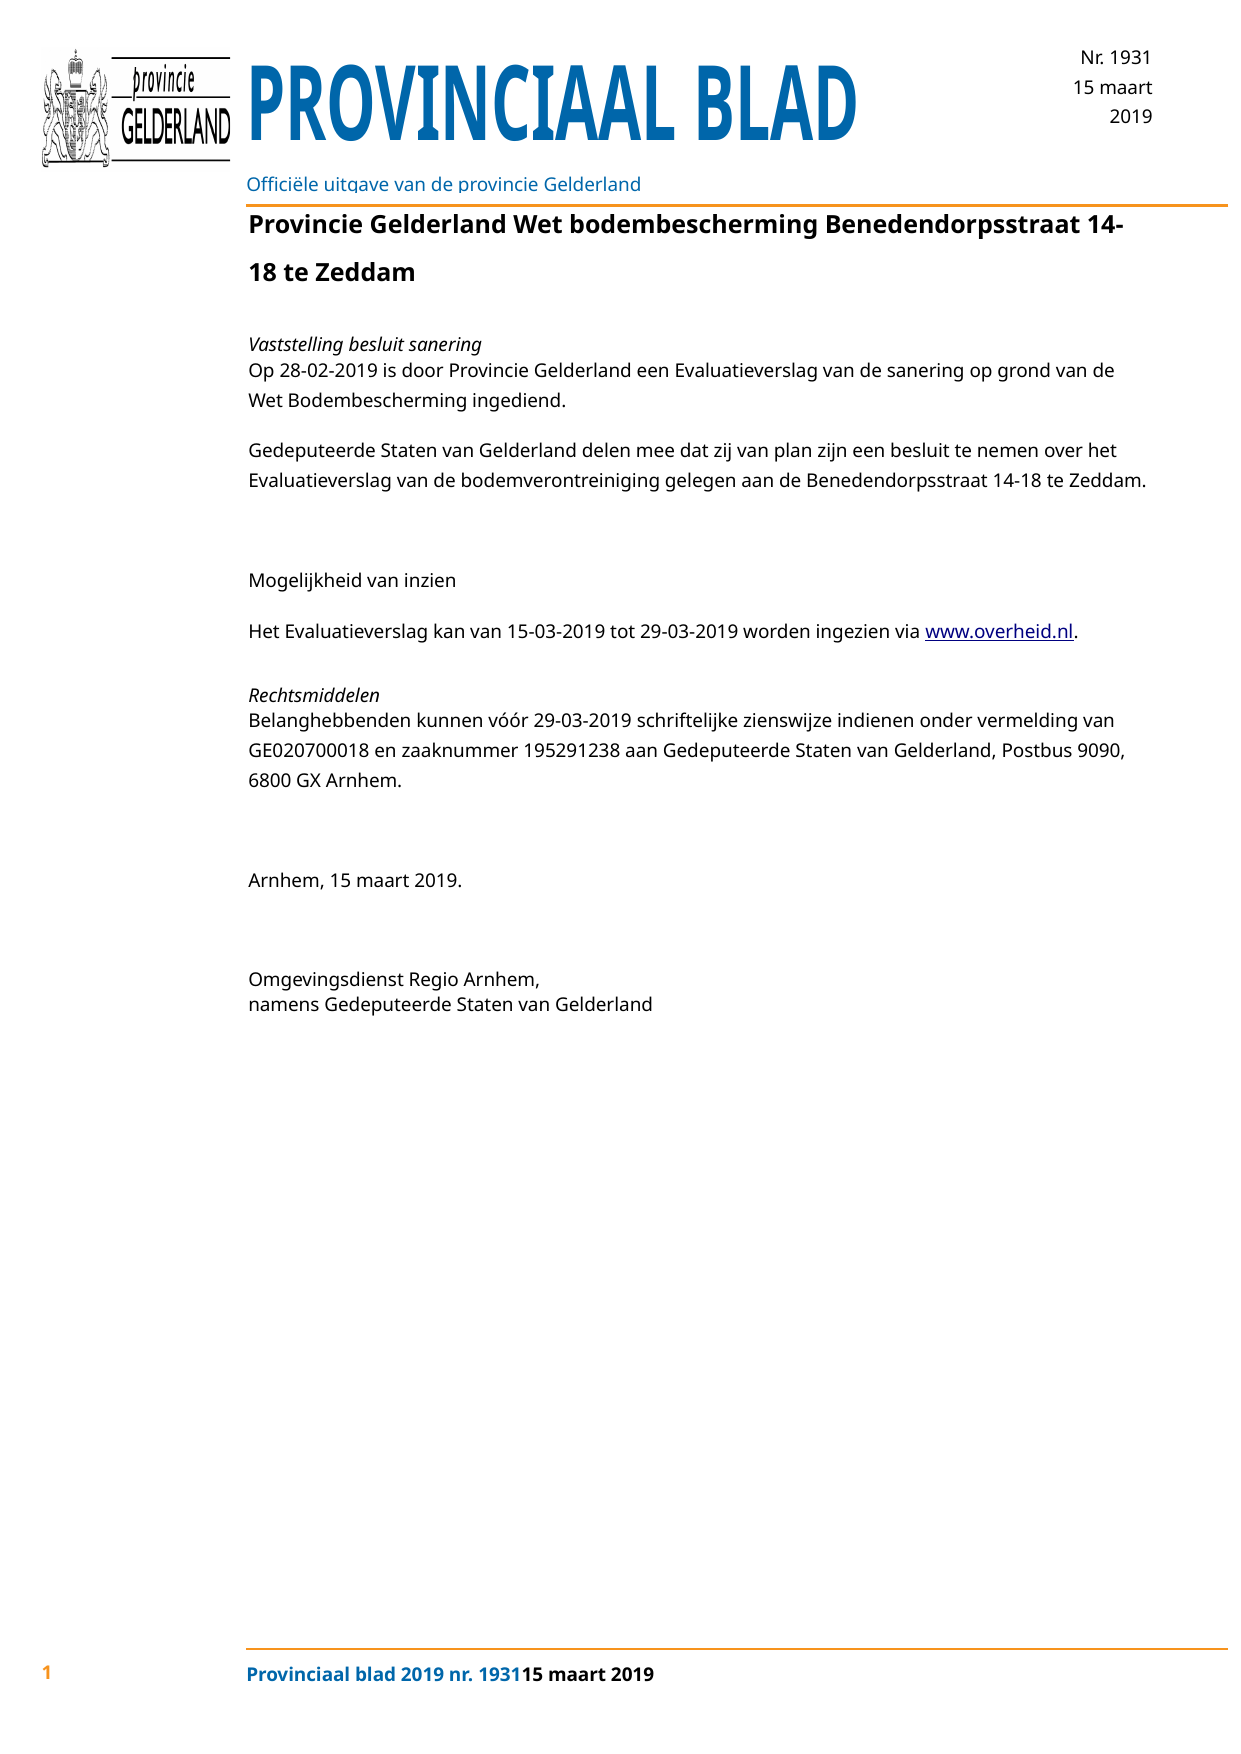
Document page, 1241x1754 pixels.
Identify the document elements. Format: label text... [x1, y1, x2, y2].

text Provincie Gelderland Wet bodembescherming Benedendorpsstraat 14-18 te Zeddam [248, 207, 1152, 288]
text Vaststelling besluit sanering [248, 331, 1152, 357]
text Gedeputeerde Staten van Gelderland delen mee dat zij van plan zijn een besluit te nemen over het Evaluatieverslag van de bodemverontreiniging gelegen aan de Benedendorpsstraat 14-18 te Zeddam. [248, 437, 1152, 492]
text Op 28-02-2019 is door Provincie Gelderland een Evaluatieverslag van de sanering op grond van de Wet Bodembescherming ingediend. [248, 357, 1152, 412]
picture [41, 47, 231, 172]
text namens Gedeputeerde Staten van Gelderland [248, 992, 1152, 1017]
text Rechtsmiddelen [248, 682, 1152, 708]
text Het Evaluatieverslag kan van 15-03-2019 tot 29-03-2019 worden ingezien via www.overheid.nl. [248, 618, 1152, 644]
text Arnhem, 15 maart 2019. [248, 868, 1152, 893]
text Belanghebbenden kunnen vóór 29-03-2019 schriftelijke zienswijze indienen onder vermelding van GE020700018 en zaaknummer 195291238 aan Gedeputeerde Staten van Gelderland, Postbus 9090, 6800 GX Arnhem. [248, 708, 1152, 793]
text Mogelijkheid van inzien [248, 568, 1152, 593]
text Omgevingsdienst Regio Arnhem, [248, 966, 1152, 992]
